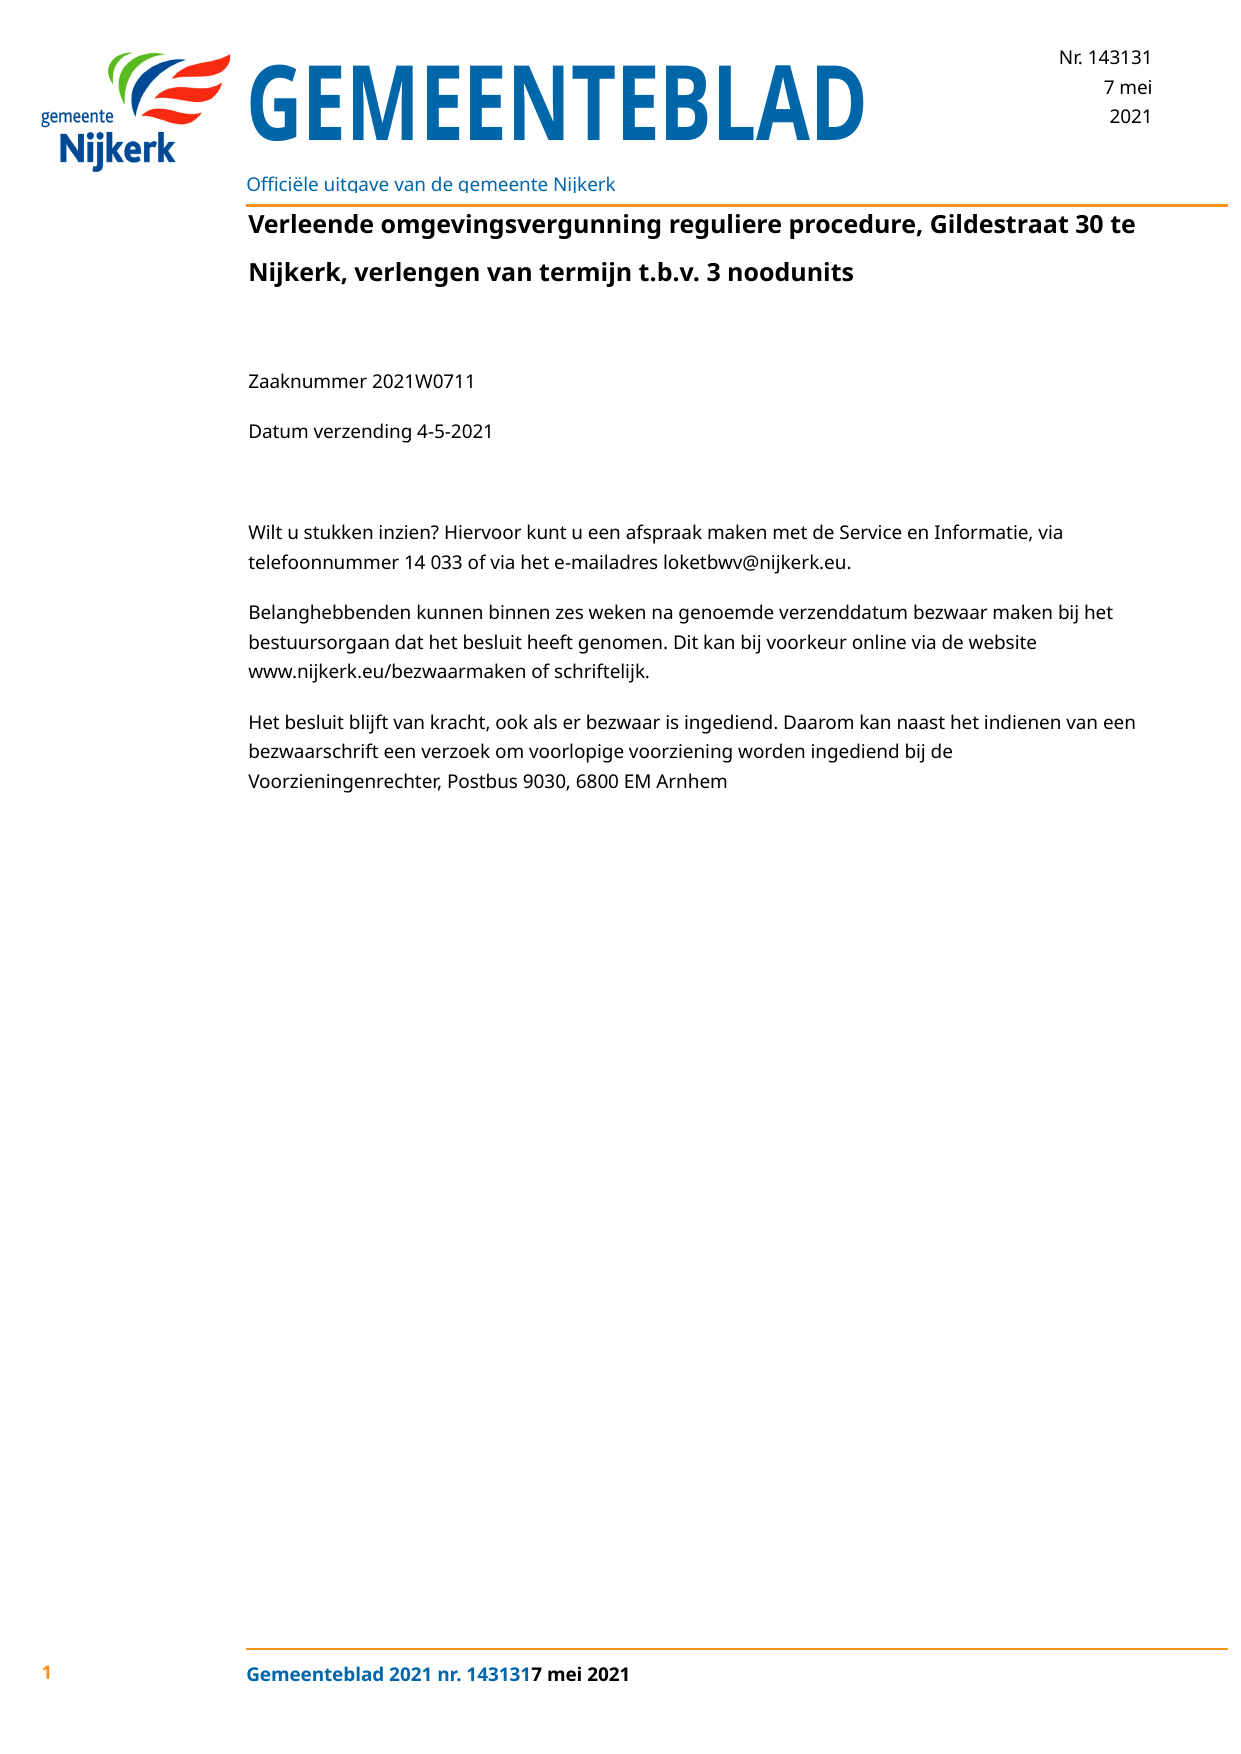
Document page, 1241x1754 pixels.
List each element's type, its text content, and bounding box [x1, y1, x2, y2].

text Wilt u stukken inzien? Hiervoor kunt u een afspraak maken met de Service en Informatie, via telefoonnummer 14 033 of via het e-mailadres loketbwv@nijkerk.eu. [248, 519, 1152, 575]
text Verleende omgevingsvergunning reguliere procedure, Gildestraat 30 te Nijkerk, verlengen van termijn t.b.v. 3 noodunits [248, 207, 1152, 288]
text Het besluit blijft van kracht, ook als er bezwaar is ingediend. Daarom kan naast het indienen van een bezwaarschrift een verzoek om voorlopige voorziening worden ingediend bij de Voorzieningenrechter, Postbus 9030, 6800 EM Arnhem [248, 709, 1152, 794]
text Belanghebbenden kunnen binnen zes weken na genoemde verzenddatum bezwaar maken bij het bestuursorgaan dat het besluit heeft genomen. Dit kan bij voorkeur online via de website www.nijkerk.eu/bezwaarmaken of schriftelijk. [248, 599, 1152, 684]
text Zaaknummer 2021W0711 [248, 368, 1152, 394]
picture [41, 47, 231, 172]
text Datum verzending 4-5-2021 [248, 419, 1152, 444]
